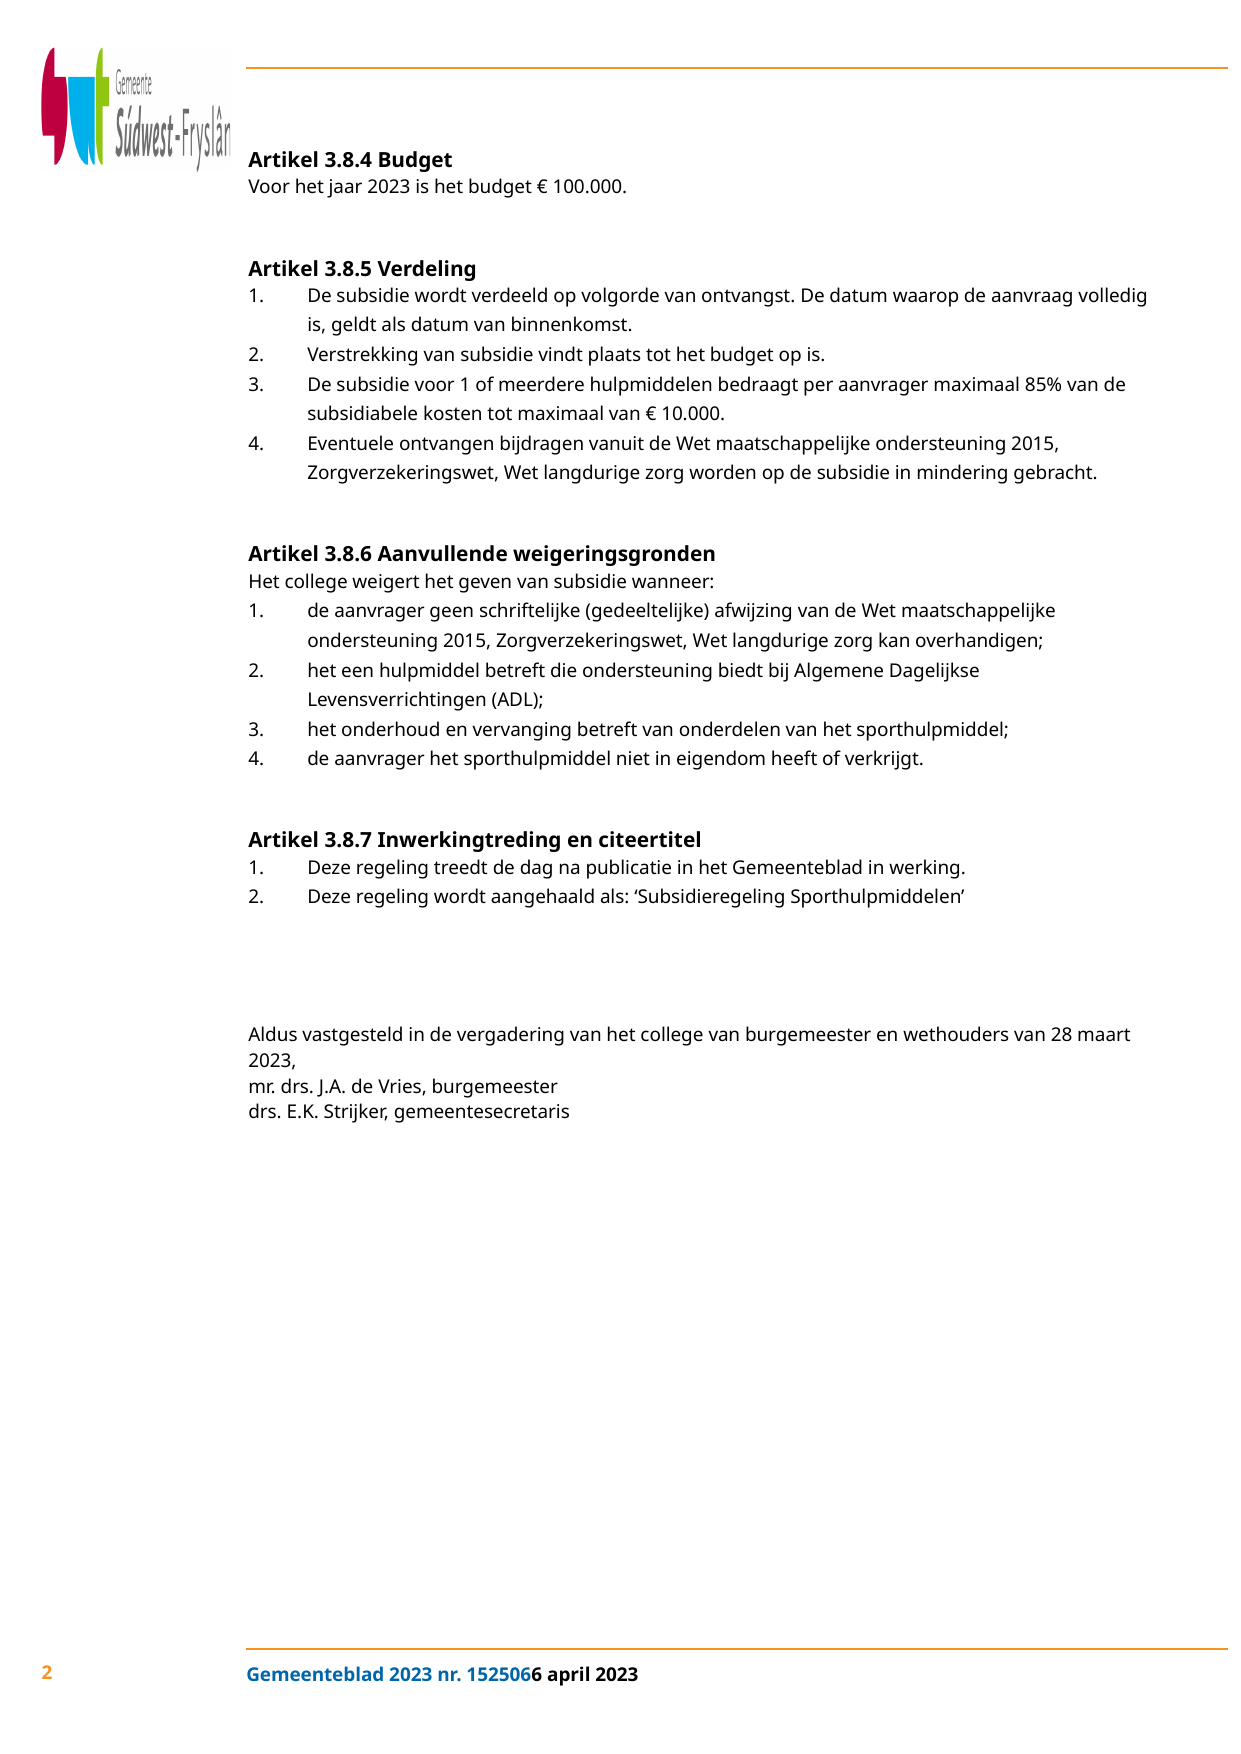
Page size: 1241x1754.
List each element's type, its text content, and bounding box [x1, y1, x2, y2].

list Deze regeling treedt de dag na publicatie in het Gemeenteblad in werking. [248, 854, 1152, 880]
list Deze regeling wordt aangehaald als: ‘Subsidieregeling Sporthulpmiddelen’ [248, 883, 1152, 909]
text Artikel 3.8.4 Budget [248, 145, 1152, 174]
list Verstrekking van subsidie vindt plaats tot het budget op is. [248, 341, 1152, 367]
text Artikel 3.8.6 Aanvullende weigeringsgronden [248, 539, 1152, 568]
text mr. drs. J.A. de Vries, burgemeester [248, 1073, 1152, 1099]
text Artikel 3.8.5 Verdeling [248, 254, 1152, 282]
list De subsidie wordt verdeeld op volgorde van ontvangst. De datum waarop de aanvraag volledig is, geldt als datum van binnenkomst. [248, 282, 1152, 337]
list het onderhoud en vervanging betreft van onderdelen van het sporthulpmiddel; [248, 716, 1152, 742]
list Eventuele ontvangen bijdragen vanuit de Wet maatschappelijke ondersteuning 2015, Zorgverzekeringswet, Wet langdurige zorg worden op de subsidie in mindering gebracht. [248, 430, 1152, 485]
list het een hulpmiddel betreft die ondersteuning biedt bij Algemene Dagelijkse Levensverrichtingen (ADL); [248, 657, 1152, 712]
list de aanvrager het sporthulpmiddel niet in eigendom heeft of verkrijgt. [248, 746, 1152, 771]
text Aldus vastgesteld in de vergadering van het college van burgemeester en wethouders van 28 maart 2023, [248, 1022, 1152, 1073]
picture [41, 47, 231, 172]
text Voor het jaar 2023 is het budget € 100.000. [248, 174, 1152, 199]
list de aanvrager geen schriftelijke (gedeeltelijke) afwijzing van de Wet maatschappelijke ondersteuning 2015, Zorgverzekeringswet, Wet langdurige zorg kan overhandigen; [248, 598, 1152, 653]
text Het college weigert het geven van subsidie wanneer: [248, 568, 1152, 594]
list De subsidie voor 1 of meerdere hulpmiddelen bedraagt per aanvrager maximaal 85% van de subsidiabele kosten tot maximaal van € 10.000. [248, 371, 1152, 426]
text drs. E.K. Strijker, gemeentesecretaris [248, 1099, 1152, 1124]
text Artikel 3.8.7 Inwerkingtreding en citeertitel [248, 826, 1152, 854]
